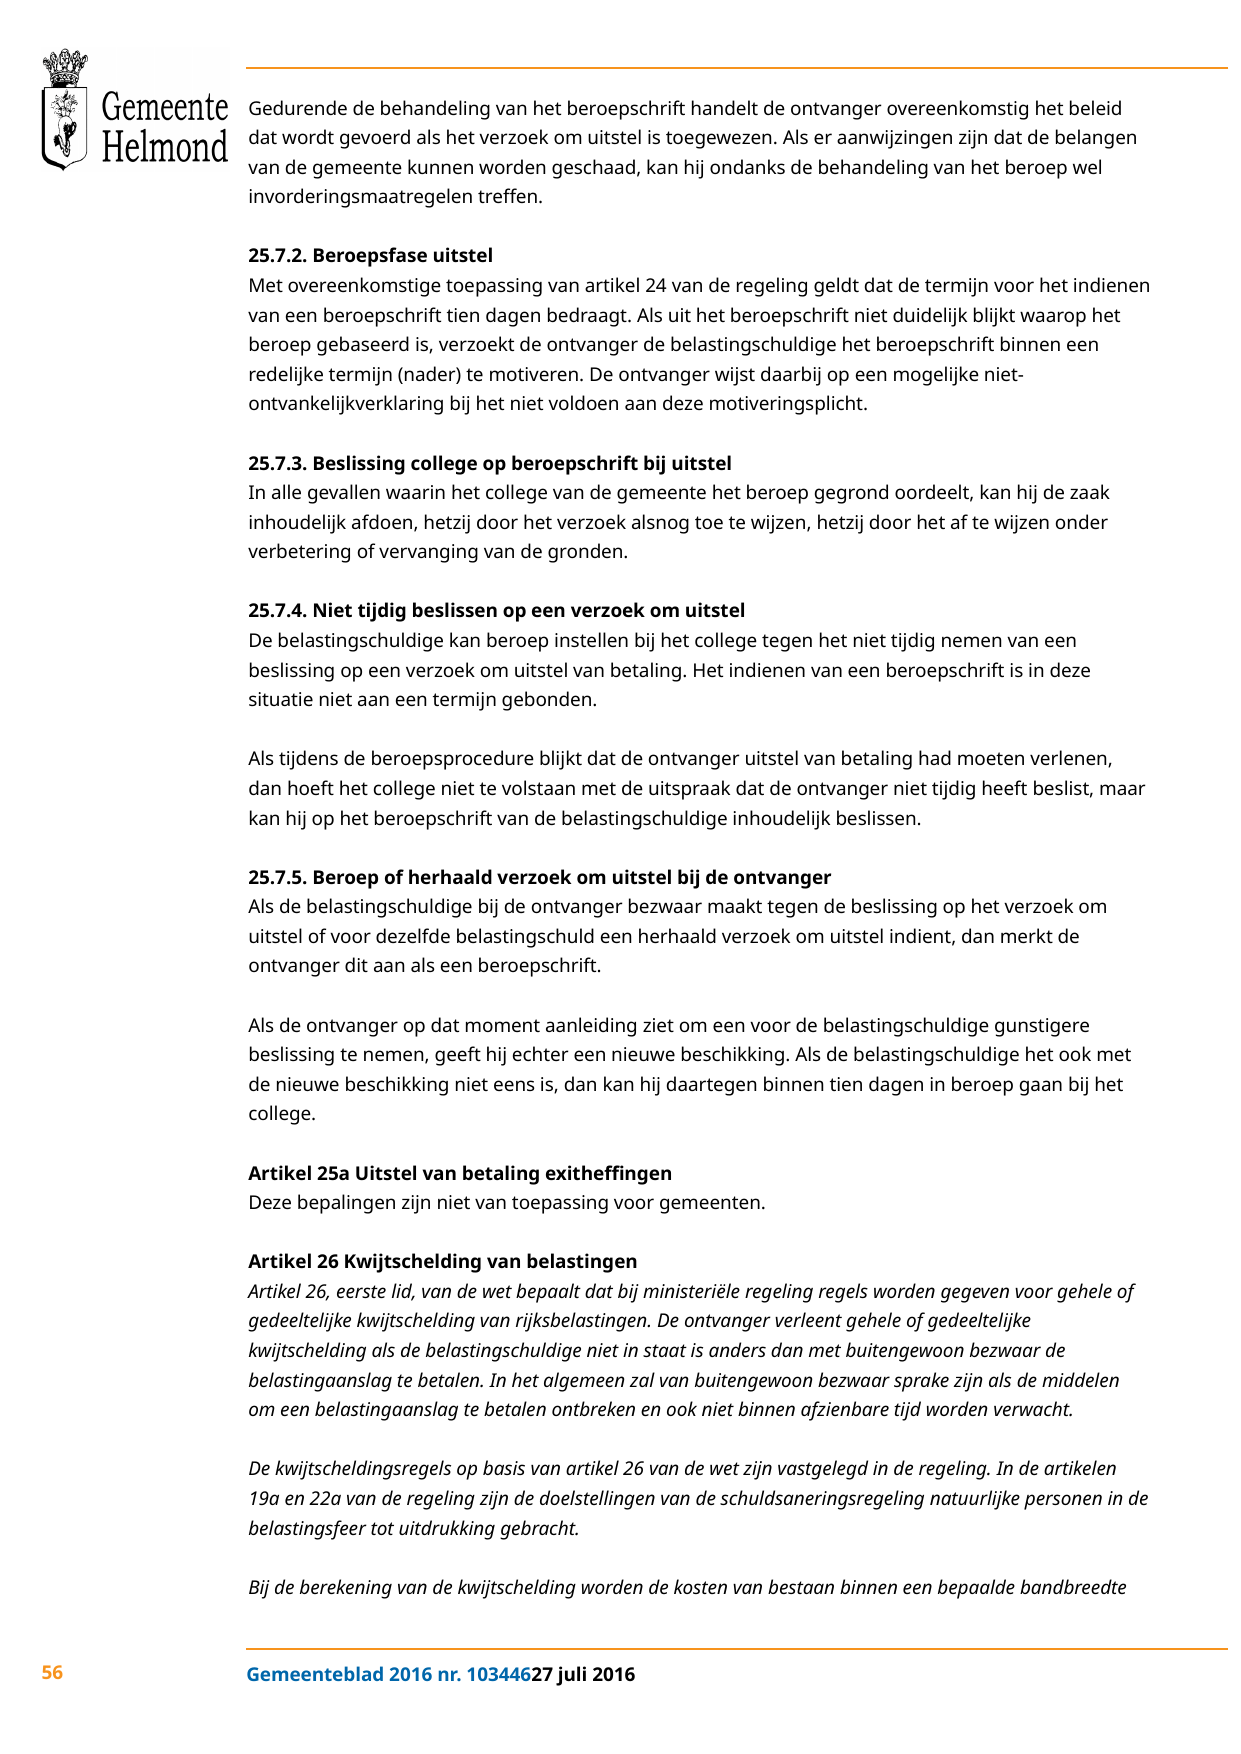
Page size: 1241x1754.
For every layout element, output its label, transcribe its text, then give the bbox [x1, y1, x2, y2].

text Deze bepalingen zijn niet van toepassing voor gemeenten. [248, 1189, 1152, 1215]
text Artikel 26, eerste lid, van de wet bepaalt dat bij ministeriële regeling regels worden gegeven voor gehele of gedeeltelijke kwijtschelding van rijksbelastingen. De ontvanger verleent gehele of gedeeltelijke kwijtschelding als de belastingschuldige niet in staat is anders dan met buitengewoon bezwaar de belastingaanslag te betalen. In het algemeen zal van buitengewoon bezwaar sprake zijn als de middelen om een belastingaanslag te betalen ontbreken en ook niet binnen afzienbare tijd worden verwacht. [248, 1278, 1152, 1422]
text In alle gevallen waarin het college van de gemeente het beroep gegrond oordeelt, kan hij de zaak inhoudelijk afdoen, hetzij door het verzoek alsnog toe te wijzen, hetzij door het af te wijzen onder verbetering of vervanging van de gronden. [248, 479, 1152, 564]
text Artikel 25a Uitstel van betaling exitheffingen [248, 1160, 1152, 1186]
text De belastingschuldige kan beroep instellen bij het college tegen het niet tijdig nemen van een beslissing op een verzoek om uitstel van betaling. Het indienen van een beroepschrift is in deze situatie niet aan een termijn gebonden. [248, 627, 1152, 712]
text 25.7.4. Niet tijdig beslissen op een verzoek om uitstel [248, 598, 1152, 623]
text Bij de berekening van de kwijtschelding worden de kosten van bestaan binnen een bepaalde bandbreedte [248, 1574, 1152, 1600]
text Met overeenkomstige toepassing van artikel 24 van de regeling geldt dat de termijn voor het indienen van een beroepschrift tien dagen bedraagt. Als uit het beroepschrift niet duidelijk blijkt waarop het beroep gebaseerd is, verzoekt de ontvanger de belastingschuldige het beroepschrift binnen een redelijke termijn (nader) te motiveren. De ontvanger wijst daarbij op een mogelijke niet-ontvankelijkverklaring bij het niet voldoen aan deze motiveringsplicht. [248, 272, 1152, 416]
text 25.7.3. Beslissing college op beroepschrift bij uitstel [248, 450, 1152, 476]
text De kwijtscheldingsregels op basis van artikel 26 van de wet zijn vastgelegd in de regeling. In de artikelen 19a en 22a van de regeling zijn de doelstellingen van de schuldsaneringsregeling natuurlijke personen in de belastingsfeer tot uitdrukking gebracht. [248, 1456, 1152, 1541]
text Als tijdens de beroepsprocedure blijkt dat de ontvanger uitstel van betaling had moeten verlenen, dan hoeft het college niet te volstaan met de uitspraak dat de ontvanger niet tijdig heeft beslist, maar kan hij op het beroepschrift van de belastingschuldige inhoudelijk beslissen. [248, 746, 1152, 831]
text Artikel 26 Kwijtschelding van belastingen [248, 1248, 1152, 1274]
text 25.7.2. Beroepsfase uitstel [248, 243, 1152, 268]
text Als de ontvanger op dat moment aanleiding ziet om een voor de belastingschuldige gunstigere beslissing te nemen, geeft hij echter een nieuwe beschikking. Als de belastingschuldige het ook met de nieuwe beschikking niet eens is, dan kan hij daartegen binnen tien dagen in beroep gaan bij het college. [248, 1012, 1152, 1126]
text Als de belastingschuldige bij de ontvanger bezwaar maakt tegen de beslissing op het verzoek om uitstel of voor dezelfde belastingschuld een herhaald verzoek om uitstel indient, dan merkt de ontvanger dit aan als een beroepschrift. [248, 893, 1152, 978]
text Gedurende de behandeling van het beroepschrift handelt de ontvanger overeenkomstig het beleid dat wordt gevoerd als het verzoek om uitstel is toegewezen. Als er aanwijzingen zijn dat de belangen van de gemeente kunnen worden geschaad, kan hij ondanks de behandeling van het beroep wel invorderingsmaatregelen treffen. [248, 95, 1152, 209]
picture [41, 47, 231, 172]
text 25.7.5. Beroep of herhaald verzoek om uitstel bij de ontvanger [248, 864, 1152, 890]
